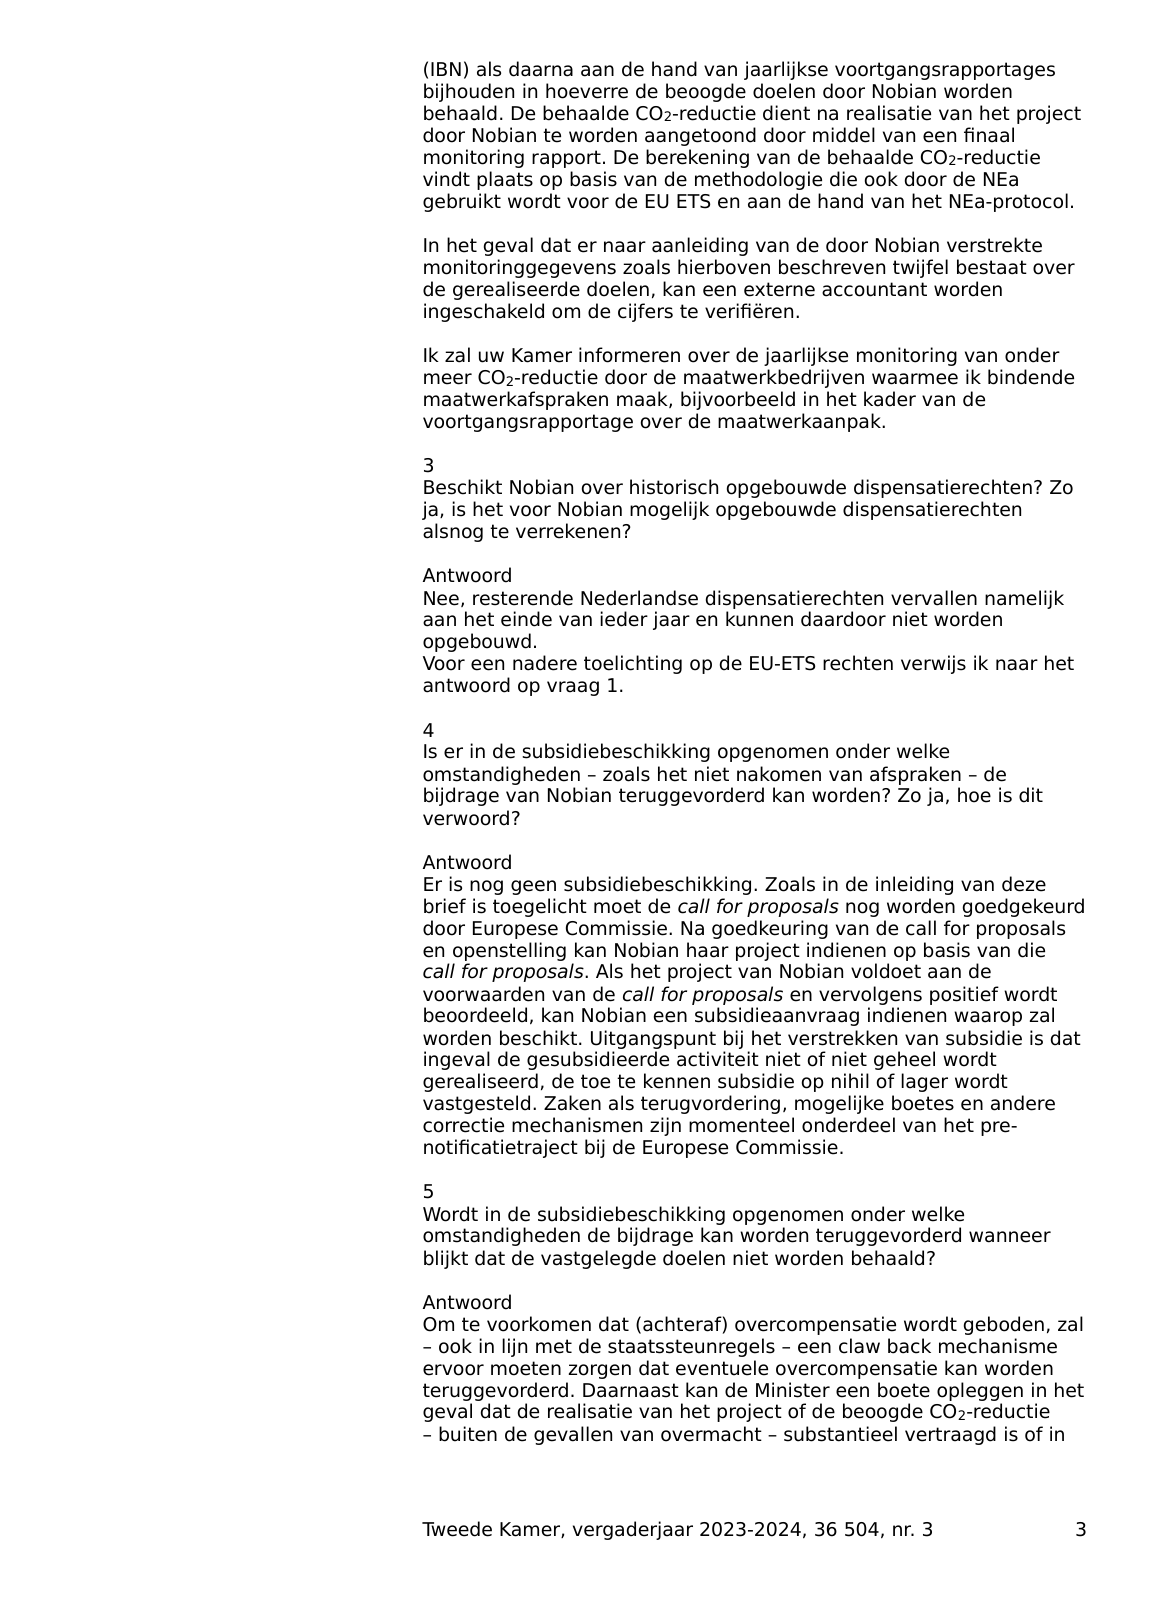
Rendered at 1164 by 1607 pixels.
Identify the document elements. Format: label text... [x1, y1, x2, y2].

text Wordt in de subsidiebeschikking opgenomen onder welke omstandigheden de bijdrage kan worden teruggevorderd wanneer blijkt dat de vastgelegde doelen niet worden behaald? [422, 1203, 1087, 1269]
text Er is nog geen subsidiebeschikking. Zoals in de inleiding van deze brief is toegelicht moet de call for proposals nog worden goedgekeurd door Europese Commissie. Na goedkeuring van de call for proposals en openstelling kan Nobian haar project indienen op basis van die call for proposals. Als het project van Nobian voldoet aan de voorwaarden van de call for proposals en vervolgens positief wordt beoordeeld, kan Nobian een subsidieaanvraag indienen waarop zal worden beschikt. Uitgangspunt bij het verstrekken van subsidie is dat ingeval de gesubsidieerde activiteit niet of niet geheel wordt gerealiseerd, de toe te kennen subsidie op nihil of lager wordt vastgesteld. Zaken als terugvordering, mogelijke boetes en andere correctie mechanismen zijn momenteel onderdeel van het pre-notificatietraject bij de Europese Commissie. [422, 873, 1087, 1159]
text 5 [422, 1181, 1087, 1203]
text Antwoord [422, 565, 1087, 587]
text 4 [422, 719, 1087, 741]
text Beschikt Nobian over historisch opgebouwde dispensatierechten? Zo ja, is het voor Nobian mogelijk opgebouwde dispensatierechten alsnog te verrekenen? [422, 477, 1087, 543]
text 3 [422, 455, 1087, 477]
text Is er in de subsidiebeschikking opgenomen onder welke omstandigheden – zoals het niet nakomen van afspraken – de bijdrage van Nobian teruggevorderd kan worden? Zo ja, hoe is dit verwoord? [422, 741, 1087, 829]
text Nee, resterende Nederlandse dispensatierechten vervallen namelijk aan het einde van ieder jaar en kunnen daardoor niet worden opgebouwd. [422, 587, 1087, 653]
text Antwoord [422, 1292, 1087, 1313]
text Ik zal uw Kamer informeren over de jaarlijkse monitoring van onder meer CO2-reductie door de maatwerkbedrijven waarmee ik bindende maatwerkafspraken maak, bijvoorbeeld in het kader van de voortgangsrapportage over de maatwerkaanpak. [422, 345, 1087, 433]
text (IBN) als daarna aan de hand van jaarlijkse voortgangsrapportages bijhouden in hoeverre de beoogde doelen door Nobian worden behaald. De behaalde CO2-reductie dient na realisatie van het project door Nobian te worden aangetoond door middel van een finaal monitoring rapport. De berekening van de behaalde CO2-reductie vindt plaats op basis van de methodologie die ook door de NEa gebruikt wordt voor de EU ETS en aan de hand van het NEa-protocol. [422, 59, 1087, 213]
text Antwoord [422, 852, 1087, 873]
text Om te voorkomen dat (achteraf) overcompensatie wordt geboden, zal – ook in lijn met de staatssteunregels – een claw back mechanisme ervoor moeten zorgen dat eventuele overcompensatie kan worden teruggevorderd. Daarnaast kan de Minister een boete opleggen in het geval dat de realisatie van het project of de beoogde CO2-reductie – buiten de gevallen van overmacht – substantieel vertraagd is of in [422, 1313, 1087, 1445]
text In het geval dat er naar aanleiding van de door Nobian verstrekte monitoringgegevens zoals hierboven beschreven twijfel bestaat over de gerealiseerde doelen, kan een externe accountant worden ingeschakeld om de cijfers te verifiëren. [422, 235, 1087, 323]
text Voor een nadere toelichting op de EU-ETS rechten verwijs ik naar het antwoord op vraag 1. [422, 653, 1087, 697]
